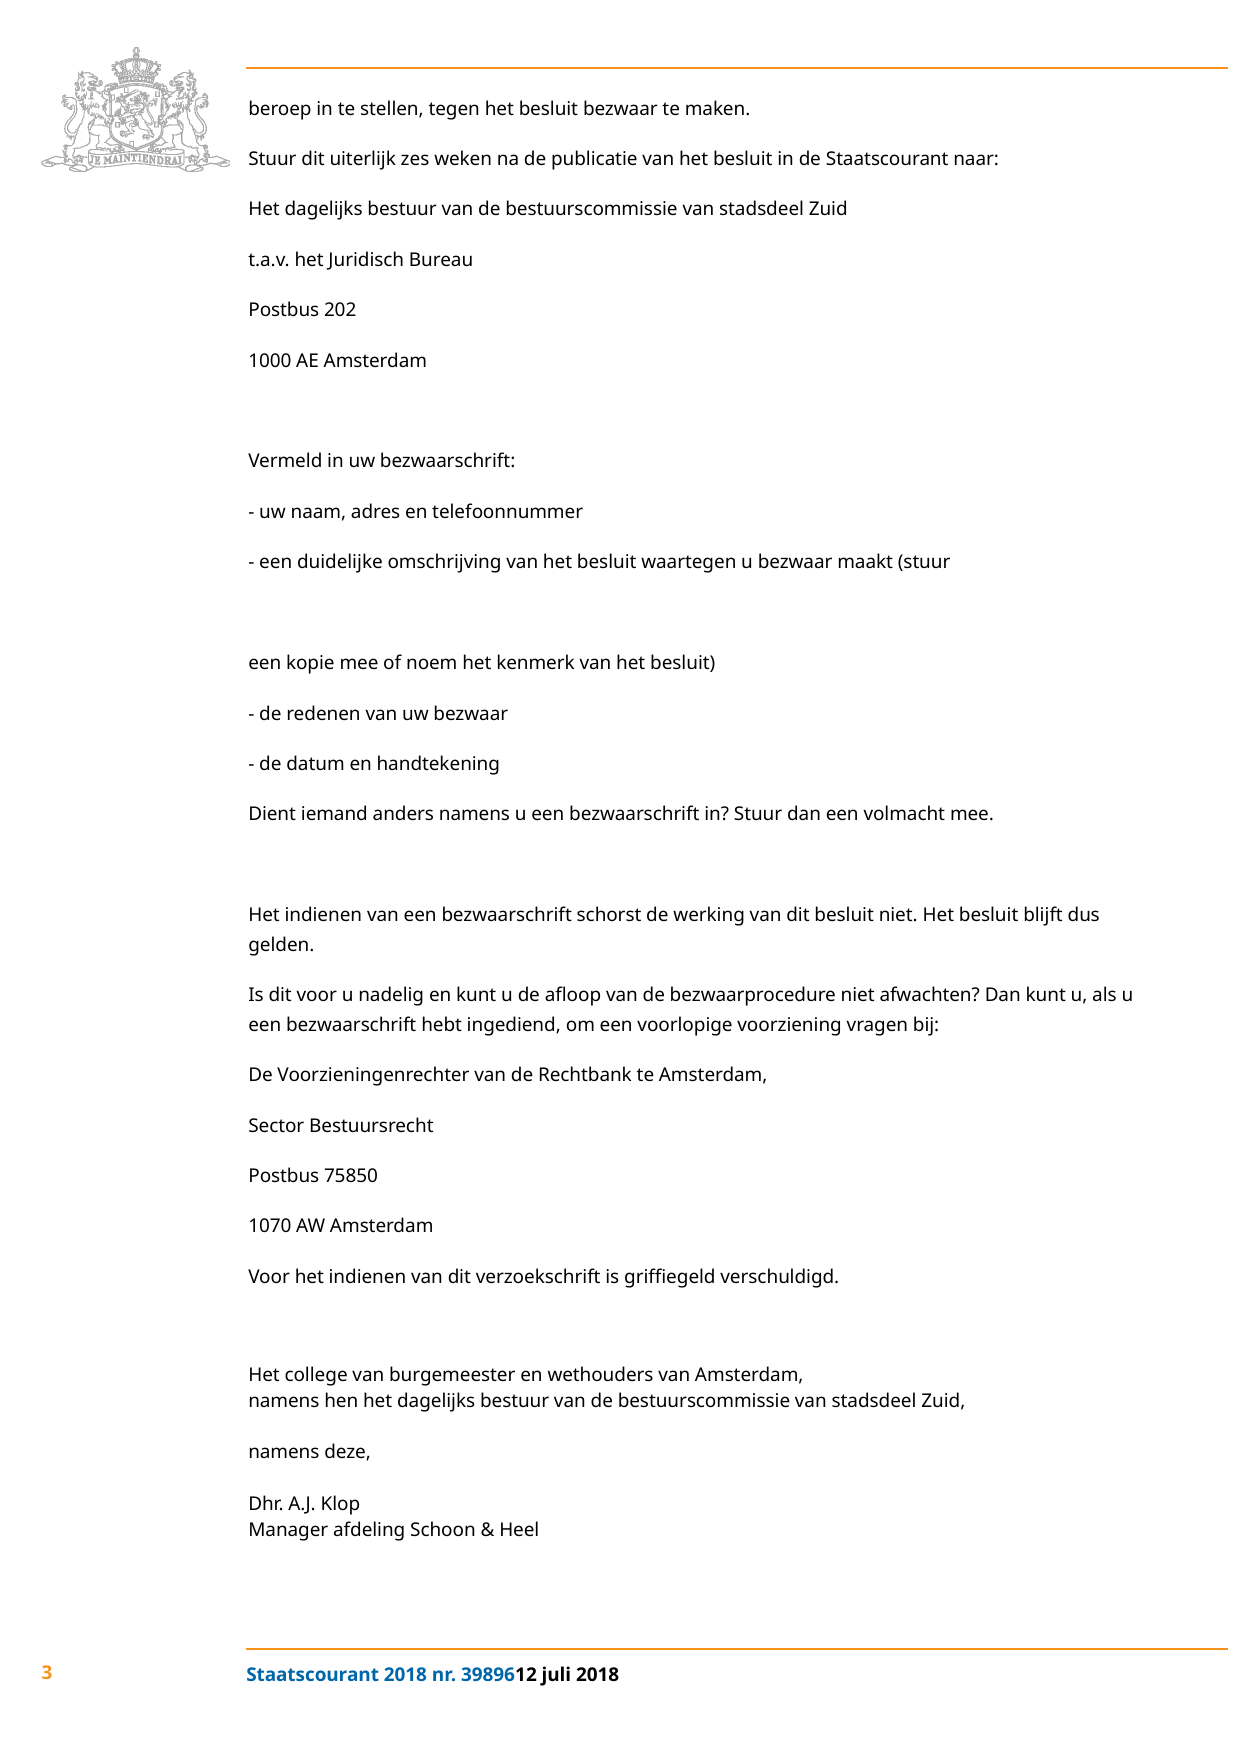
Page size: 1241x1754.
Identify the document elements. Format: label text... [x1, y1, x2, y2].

text - uw naam, adres en telefoonnummer [248, 498, 1152, 524]
text beroep in te stellen, tegen het besluit bezwaar te maken. [248, 95, 1152, 121]
text Dient iemand anders namens u een bezwaarschrift in? Stuur dan een volmacht mee. [248, 801, 1152, 826]
text Sector Bestuursrecht [248, 1112, 1152, 1138]
text - een duidelijke omschrijving van het besluit waartegen u bezwaar maakt (stuur [248, 548, 1152, 574]
text Is dit voor u nadelig en kunt u de afloop van de bezwaarprocedure niet afwachten? Dan kunt u, als u een bezwaarschrift hebt ingediend, om een voorlopige voorziening vragen bij: [248, 981, 1152, 1037]
text Het dagelijks bestuur van de bestuurscommissie van stadsdeel Zuid [248, 196, 1152, 221]
text Het indienen van een bezwaarschrift schorst de werking van dit besluit niet. Het besluit blijft dus gelden. [248, 901, 1152, 957]
text een kopie mee of noem het kenmerk van het besluit) [248, 649, 1152, 675]
text t.a.v. het Juridisch Bureau [248, 246, 1152, 272]
text - de redenen van uw bezwaar [248, 700, 1152, 726]
text - de datum en handtekening [248, 750, 1152, 776]
text Postbus 75850 [248, 1162, 1152, 1188]
picture [41, 47, 231, 172]
text Vermeld in uw bezwaarschrift: [248, 448, 1152, 473]
text Manager afdeling Schoon & Heel [248, 1516, 1152, 1541]
text Stuur dit uiterlijk zes weken na de publicatie van het besluit in de Staatscourant naar: [248, 145, 1152, 171]
text namens hen het dagelijks bestuur van de bestuurscommissie van stadsdeel Zuid, [248, 1387, 1152, 1413]
text Postbus 202 [248, 296, 1152, 322]
text Het college van burgemeester en wethouders van Amsterdam, [248, 1361, 1152, 1387]
text Dhr. A.J. Klop [248, 1490, 1152, 1516]
text Voor het indienen van dit verzoekschrift is griffiegeld verschuldigd. [248, 1263, 1152, 1289]
text De Voorzieningenrechter van de Rechtbank te Amsterdam, [248, 1061, 1152, 1087]
text 1070 AW Amsterdam [248, 1213, 1152, 1238]
text 1000 AE Amsterdam [248, 347, 1152, 373]
text namens deze, [248, 1438, 1152, 1464]
